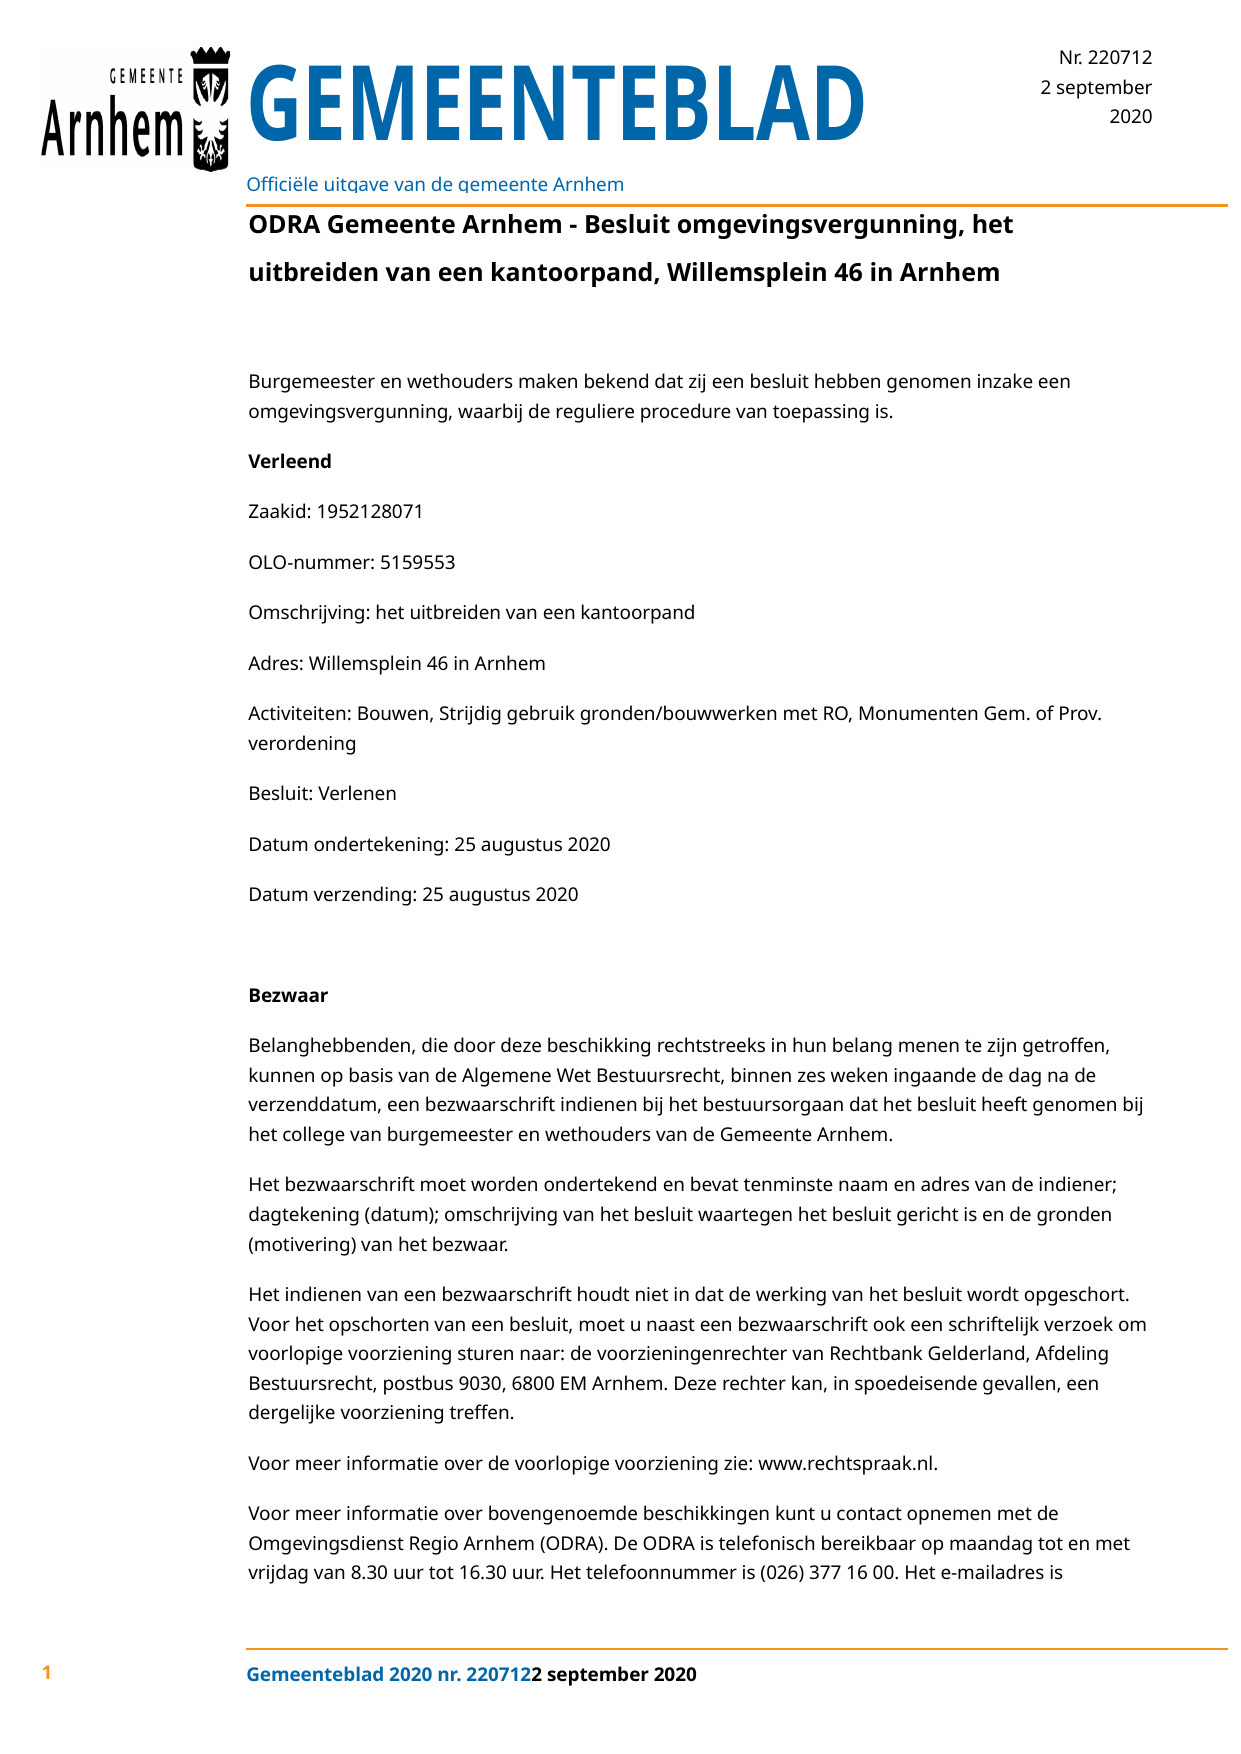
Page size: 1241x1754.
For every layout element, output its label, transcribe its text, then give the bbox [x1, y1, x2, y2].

text Voor meer informatie over de voorlopige voorziening zie: www.rechtspraak.nl. [248, 1450, 1152, 1476]
text Belanghebbenden, die door deze beschikking rechtstreeks in hun belang menen te zijn getroffen, kunnen op basis van de Algemene Wet Bestuursrecht, binnen zes weken ingaande de dag na de verzenddatum, een bezwaarschrift indienen bij het bestuursorgaan dat het besluit heeft genomen bij het college van burgemeester en wethouders van de Gemeente Arnhem. [248, 1032, 1152, 1147]
text Activiteiten: Bouwen, Strijdig gebruik gronden/bouwwerken met RO, Monumenten Gem. of Prov. verordening [248, 700, 1152, 756]
text Verleend [248, 448, 1152, 474]
text OLO-nummer: 5159553 [248, 549, 1152, 575]
text Bezwaar [248, 982, 1152, 1008]
text Zaakid: 1952128071 [248, 499, 1152, 524]
picture [41, 47, 231, 172]
text Datum ondertekening: 25 augustus 2020 [248, 831, 1152, 857]
text Het bezwaarschrift moet worden ondertekend en bevat tenminste naam en adres van de indiener; dagtekening (datum); omschrijving van het besluit waartegen het besluit gericht is en de gronden (motivering) van het bezwaar. [248, 1172, 1152, 1257]
text Adres: Willemsplein 46 in Arnhem [248, 650, 1152, 676]
text Voor meer informatie over bovengenoemde beschikkingen kunt u contact opnemen met de Omgevingsdienst Regio Arnhem (ODRA). De ODRA is telefonisch bereikbaar op maandag tot en met vrijdag van 8.30 uur tot 16.30 uur. Het telefoonnummer is (026) 377 16 00. Het e-mailadres is [248, 1500, 1152, 1585]
text Datum verzending: 25 augustus 2020 [248, 881, 1152, 907]
text Burgemeester en wethouders maken bekend dat zij een besluit hebben genomen inzake een omgevingsvergunning, waarbij de reguliere procedure van toepassing is. [248, 368, 1152, 424]
text Besluit: Verlenen [248, 780, 1152, 806]
text ODRA Gemeente Arnhem - Besluit omgevingsvergunning, het uitbreiden van een kantoorpand, Willemsplein 46 in Arnhem [248, 207, 1152, 288]
text Omschrijving: het uitbreiden van een kantoorpand [248, 599, 1152, 625]
text Het indienen van een bezwaarschrift houdt niet in dat de werking van het besluit wordt opgeschort. Voor het opschorten van een besluit, moet u naast een bezwaarschrift ook een schriftelijk verzoek om voorlopige voorziening sturen naar: de voorzieningenrechter van Rechtbank Gelderland, Afdeling Bestuursrecht, postbus 9030, 6800 EM Arnhem. Deze rechter kan, in spoedeisende gevallen, een dergelijke voorziening treffen. [248, 1281, 1152, 1425]
